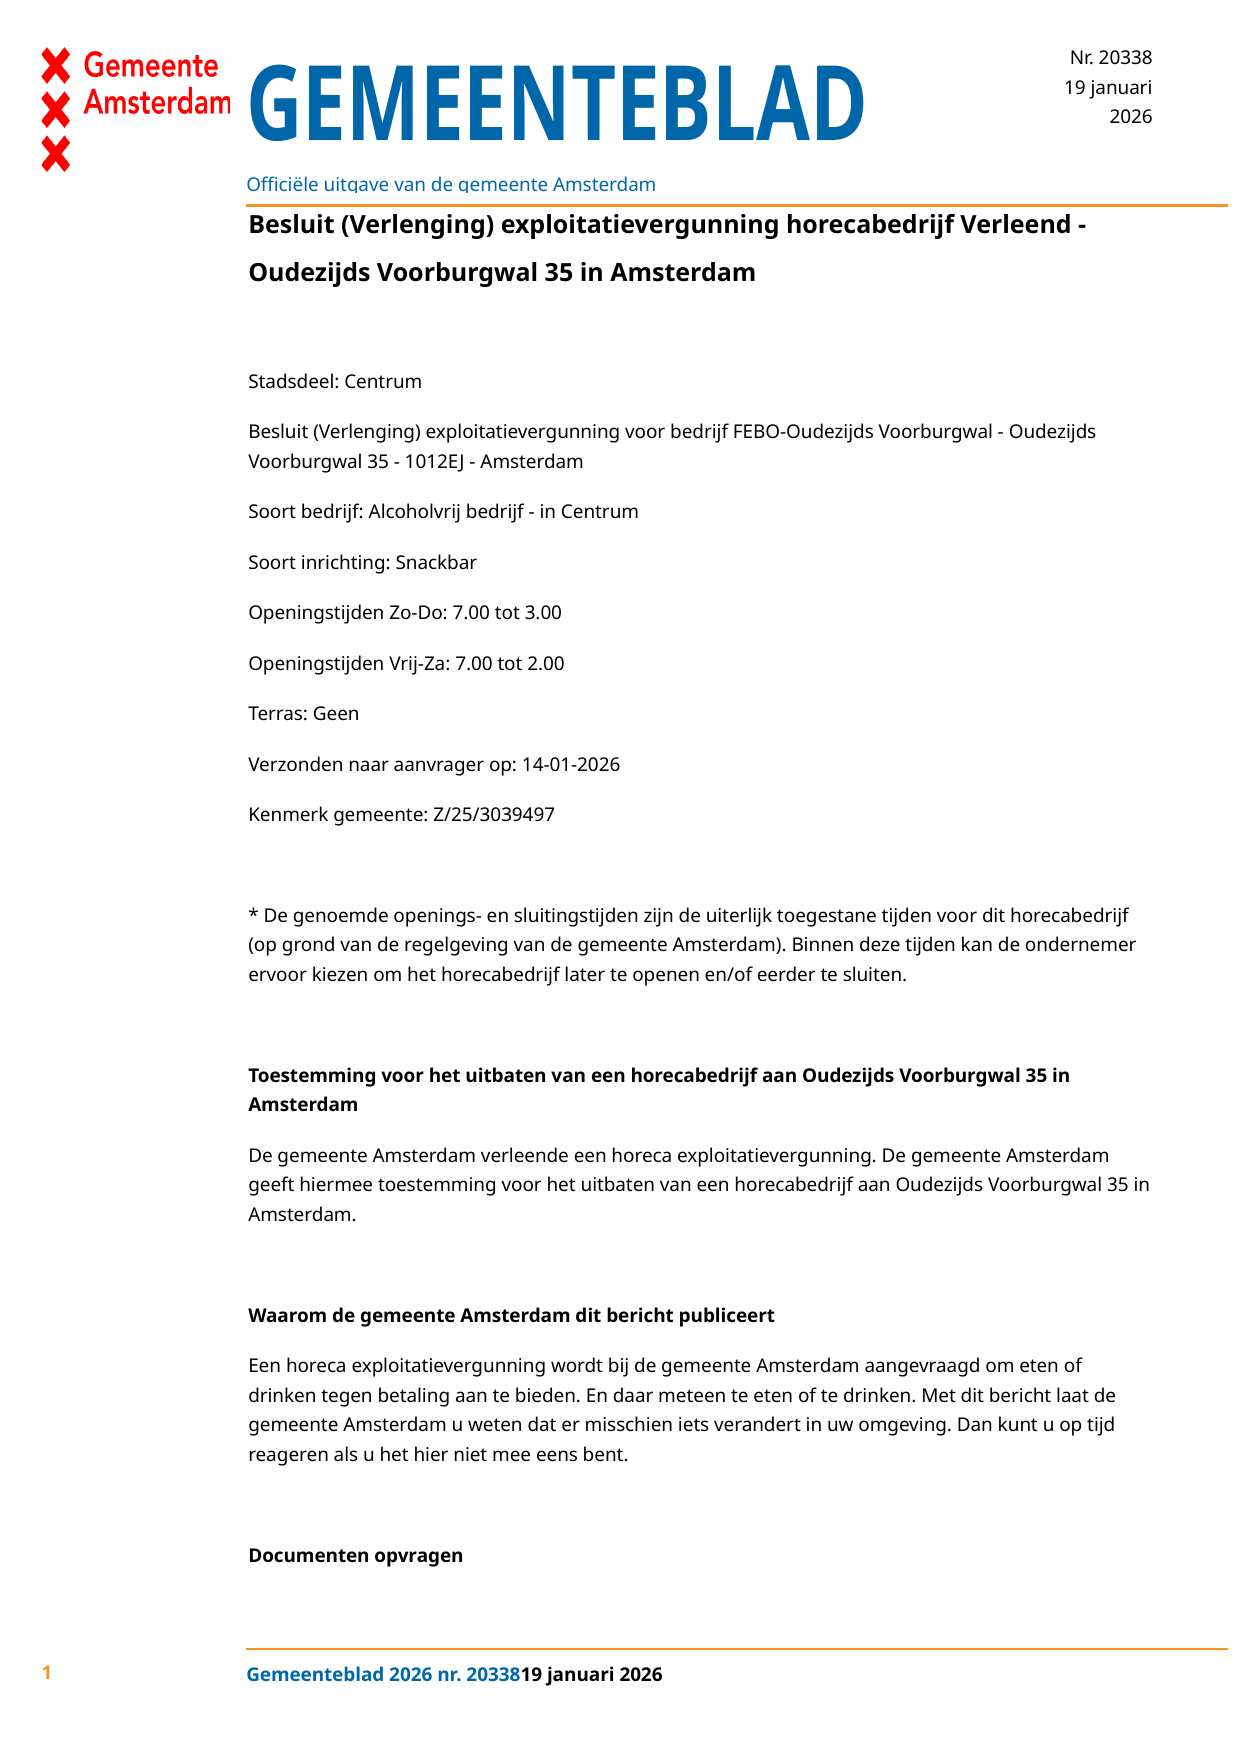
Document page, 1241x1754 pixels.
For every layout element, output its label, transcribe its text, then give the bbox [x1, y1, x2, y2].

text Soort inrichting: Snackbar [248, 549, 1152, 575]
text Waarom de gemeente Amsterdam dit bericht publiceert [248, 1302, 1152, 1328]
text Openingstijden Zo-Do: 7.00 tot 3.00 [248, 599, 1152, 625]
text Een horeca exploitatievergunning wordt bij de gemeente Amsterdam aangevraagd om eten of drinken tegen betaling aan te bieden. En daar meteen te eten of te drinken. Met dit bericht laat de gemeente Amsterdam u weten dat er misschien iets verandert in uw omgeving. Dan kunt u op tijd reageren als u het hier niet mee eens bent. [248, 1352, 1152, 1467]
text Stadsdeel: Centrum [248, 368, 1152, 394]
text Kenmerk gemeente: Z/25/3039497 [248, 801, 1152, 827]
text Soort bedrijf: Alcoholvrij bedrijf - in Centrum [248, 499, 1152, 524]
text Toestemming voor het uitbaten van een horecabedrijf aan Oudezijds Voorburgwal 35 in Amsterdam [248, 1062, 1152, 1117]
picture [41, 47, 231, 172]
text Verzonden naar aanvrager op: 14-01-2026 [248, 751, 1152, 777]
text Openingstijden Vrij-Za: 7.00 tot 2.00 [248, 650, 1152, 676]
text * De genoemde openings- en sluitingstijden zijn de uiterlijk toegestane tijden voor dit horecabedrijf (op grond van de regelgeving van de gemeente Amsterdam). Binnen deze tijden kan de ondernemer ervoor kiezen om het horecabedrijf later te openen en/of eerder te sluiten. [248, 902, 1152, 987]
text De gemeente Amsterdam verleende een horeca exploitatievergunning. De gemeente Amsterdam geeft hiermee toestemming voor het uitbaten van een horecabedrijf aan Oudezijds Voorburgwal 35 in Amsterdam. [248, 1142, 1152, 1227]
text Besluit (Verlenging) exploitatievergunning voor bedrijf FEBO-Oudezijds Voorburgwal - Oudezijds Voorburgwal 35 - 1012EJ - Amsterdam [248, 419, 1152, 474]
text Terras: Geen [248, 700, 1152, 726]
text Documenten opvragen [248, 1542, 1152, 1568]
text Besluit (Verlenging) exploitatievergunning horecabedrijf Verleend - Oudezijds Voorburgwal 35 in Amsterdam [248, 207, 1152, 288]
